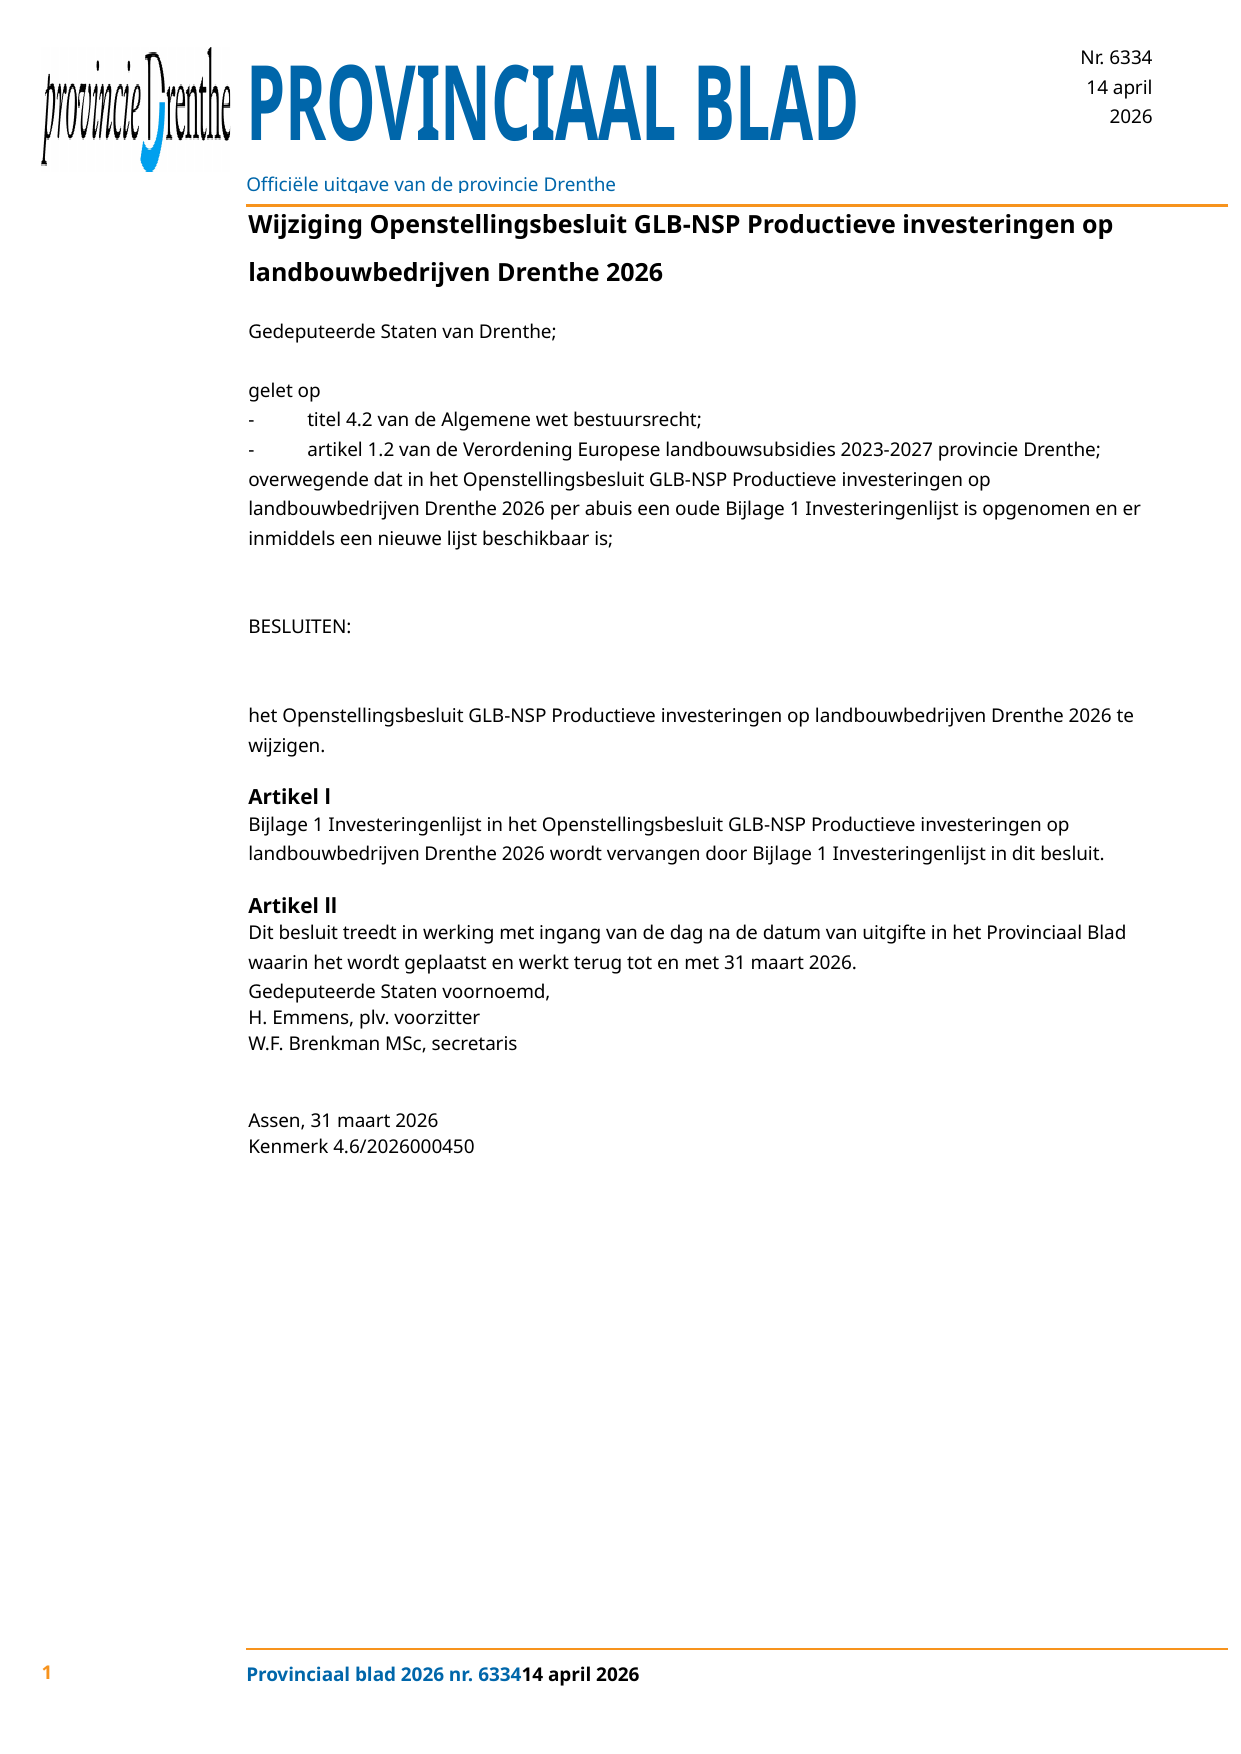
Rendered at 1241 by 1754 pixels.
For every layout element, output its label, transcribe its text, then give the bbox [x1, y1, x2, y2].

text Assen, 31 maart 2026 [248, 1107, 1152, 1133]
list artikel 1.2 van de Verordening Europese landbouwsubsidies 2023-2027 provincie Drenthe; [248, 436, 1152, 462]
text gelet op [248, 377, 1152, 403]
text Wijziging Openstellingsbesluit GLB-NSP Productieve investeringen op landbouwbedrijven Drenthe 2026 [248, 207, 1152, 288]
text H. Emmens, plv. voorzitter [248, 1004, 1152, 1030]
text BESLUITEN: [248, 614, 1152, 639]
text Artikel l [248, 782, 1152, 811]
text Bijlage 1 Investeringenlijst in het Openstellingsbesluit GLB-NSP Productieve investeringen op landbouwbedrijven Drenthe 2026 wordt vervangen door Bijlage 1 Investeringenlijst in dit besluit. [248, 811, 1152, 866]
picture [41, 47, 231, 172]
text Dit besluit treedt in werking met ingang van de dag na de datum van uitgifte in het Provinciaal Blad waarin het wordt geplaatst en werkt terug tot en met 31 maart 2026. [248, 919, 1152, 975]
text Gedeputeerde Staten van Drenthe; [248, 318, 1152, 344]
text overwegende dat in het Openstellingsbesluit GLB-NSP Productieve investeringen op landbouwbedrijven Drenthe 2026 per abuis een oude Bijlage 1 Investeringenlijst is opgenomen en er inmiddels een nieuwe lijst beschikbaar is; [248, 466, 1152, 551]
text Artikel ll [248, 891, 1152, 919]
list titel 4.2 van de Algemene wet bestuursrecht; [248, 407, 1152, 432]
text Gedeputeerde Staten voornoemd, [248, 978, 1152, 1004]
text Kenmerk 4.6/2026000450 [248, 1133, 1152, 1159]
text het Openstellingsbesluit GLB-NSP Productieve investeringen op landbouwbedrijven Drenthe 2026 te wijzigen. [248, 702, 1152, 758]
text W.F. Brenkman MSc, secretaris [248, 1030, 1152, 1056]
